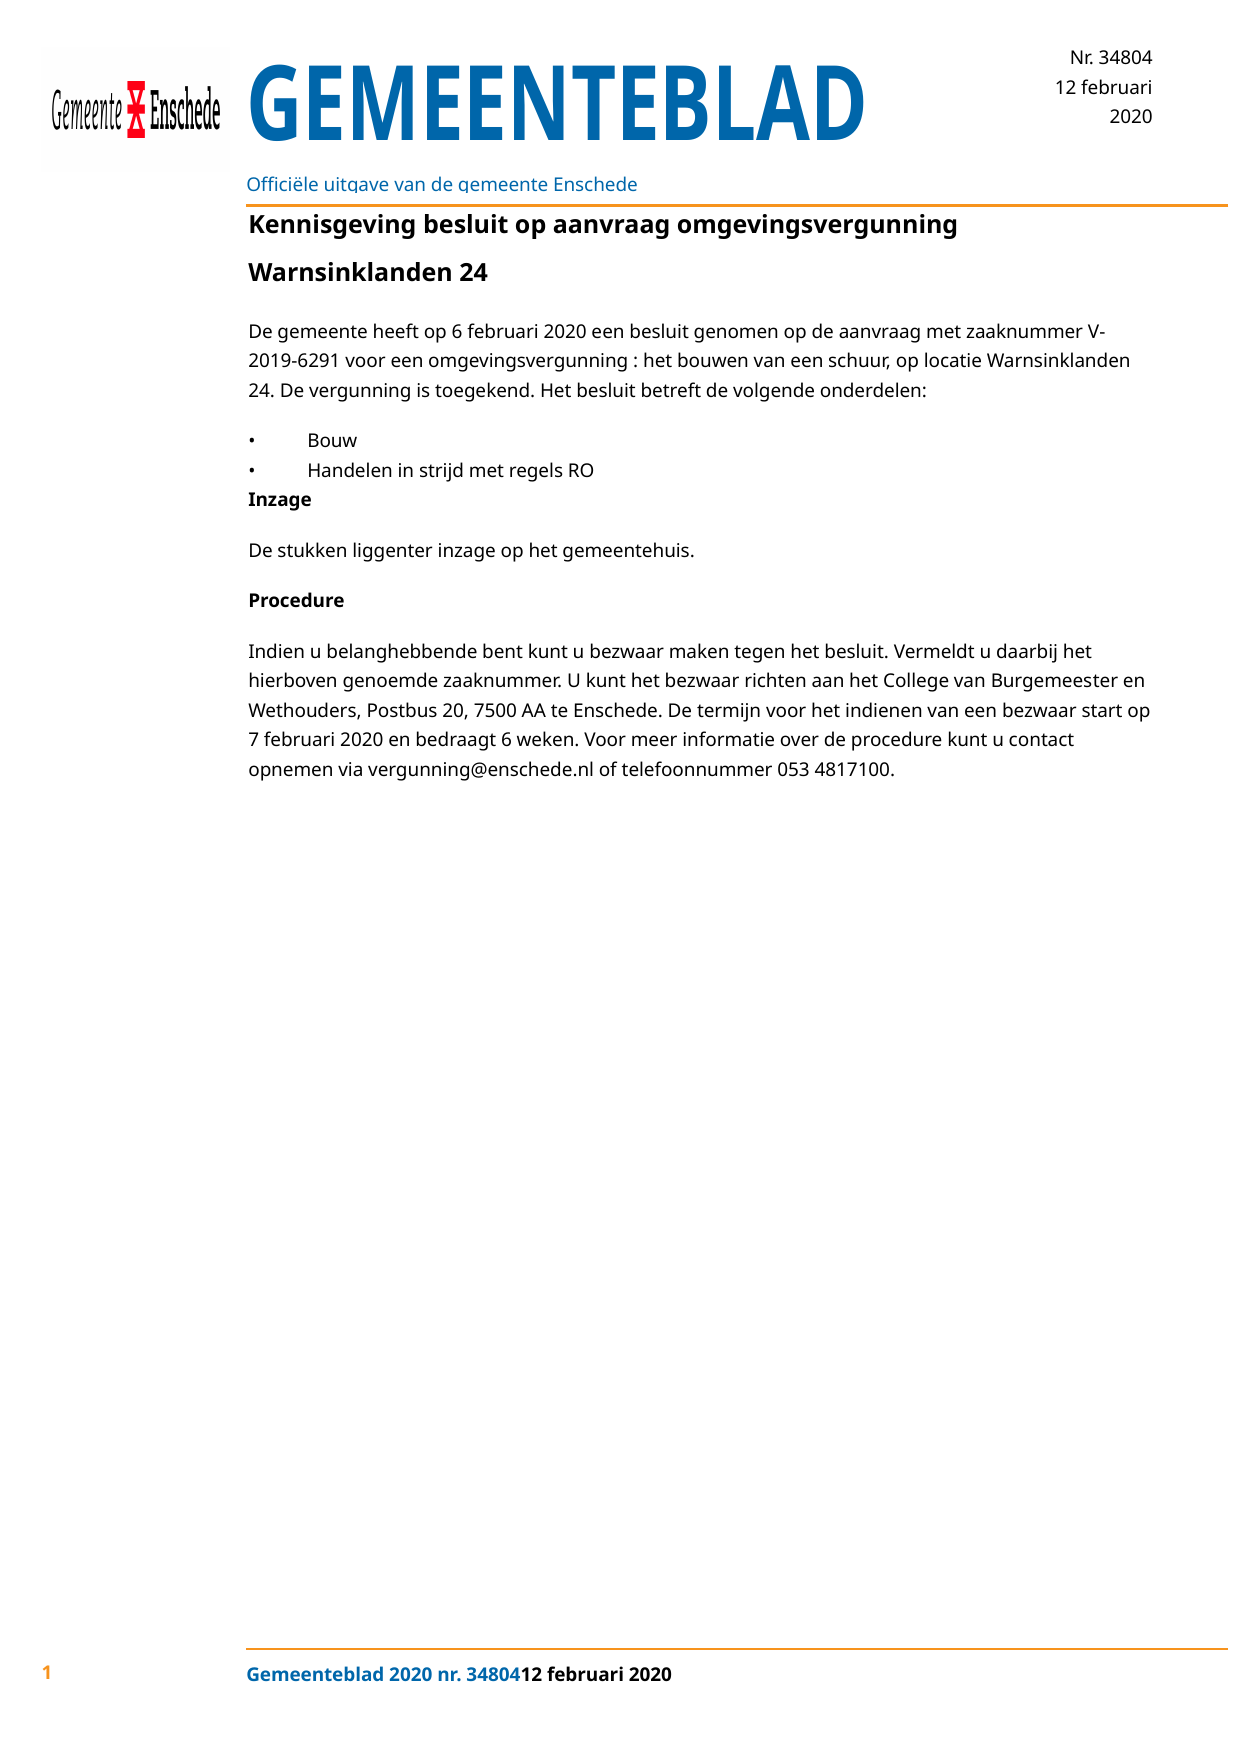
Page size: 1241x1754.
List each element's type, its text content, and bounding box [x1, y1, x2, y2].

list Handelen in strijd met regels RO [248, 457, 1152, 483]
text Kennisgeving besluit op aanvraag omgevingsvergunning Warnsinklanden 24 [248, 207, 1152, 288]
text De stukken liggenter inzage op het gemeentehuis. [248, 537, 1152, 563]
list Bouw [248, 427, 1152, 453]
text Procedure [248, 587, 1152, 613]
picture [41, 47, 231, 172]
text De gemeente heeft op 6 februari 2020 een besluit genomen op de aanvraag met zaaknummer V-2019-6291 voor een omgevingsvergunning : het bouwen van een schuur, op locatie Warnsinklanden 24. De vergunning is toegekend. Het besluit betreft de volgende onderdelen: [248, 318, 1152, 403]
text Inzage [248, 487, 1152, 512]
text Indien u belanghebbende bent kunt u bezwaar maken tegen het besluit. Vermeldt u daarbij het hierboven genoemde zaaknummer. U kunt het bezwaar richten aan het College van Burgemees­ter en Wethouders, Postbus 20, 7500 AA te Enschede. De termijn voor het indienen van een bezwaar start op 7 februari 2020 en bedraagt 6 weken. Voor meer informatie over de procedure kunt u contact opnemen via vergunning@enschede.nl of telefoonnummer 053 4817100. [248, 638, 1152, 782]
